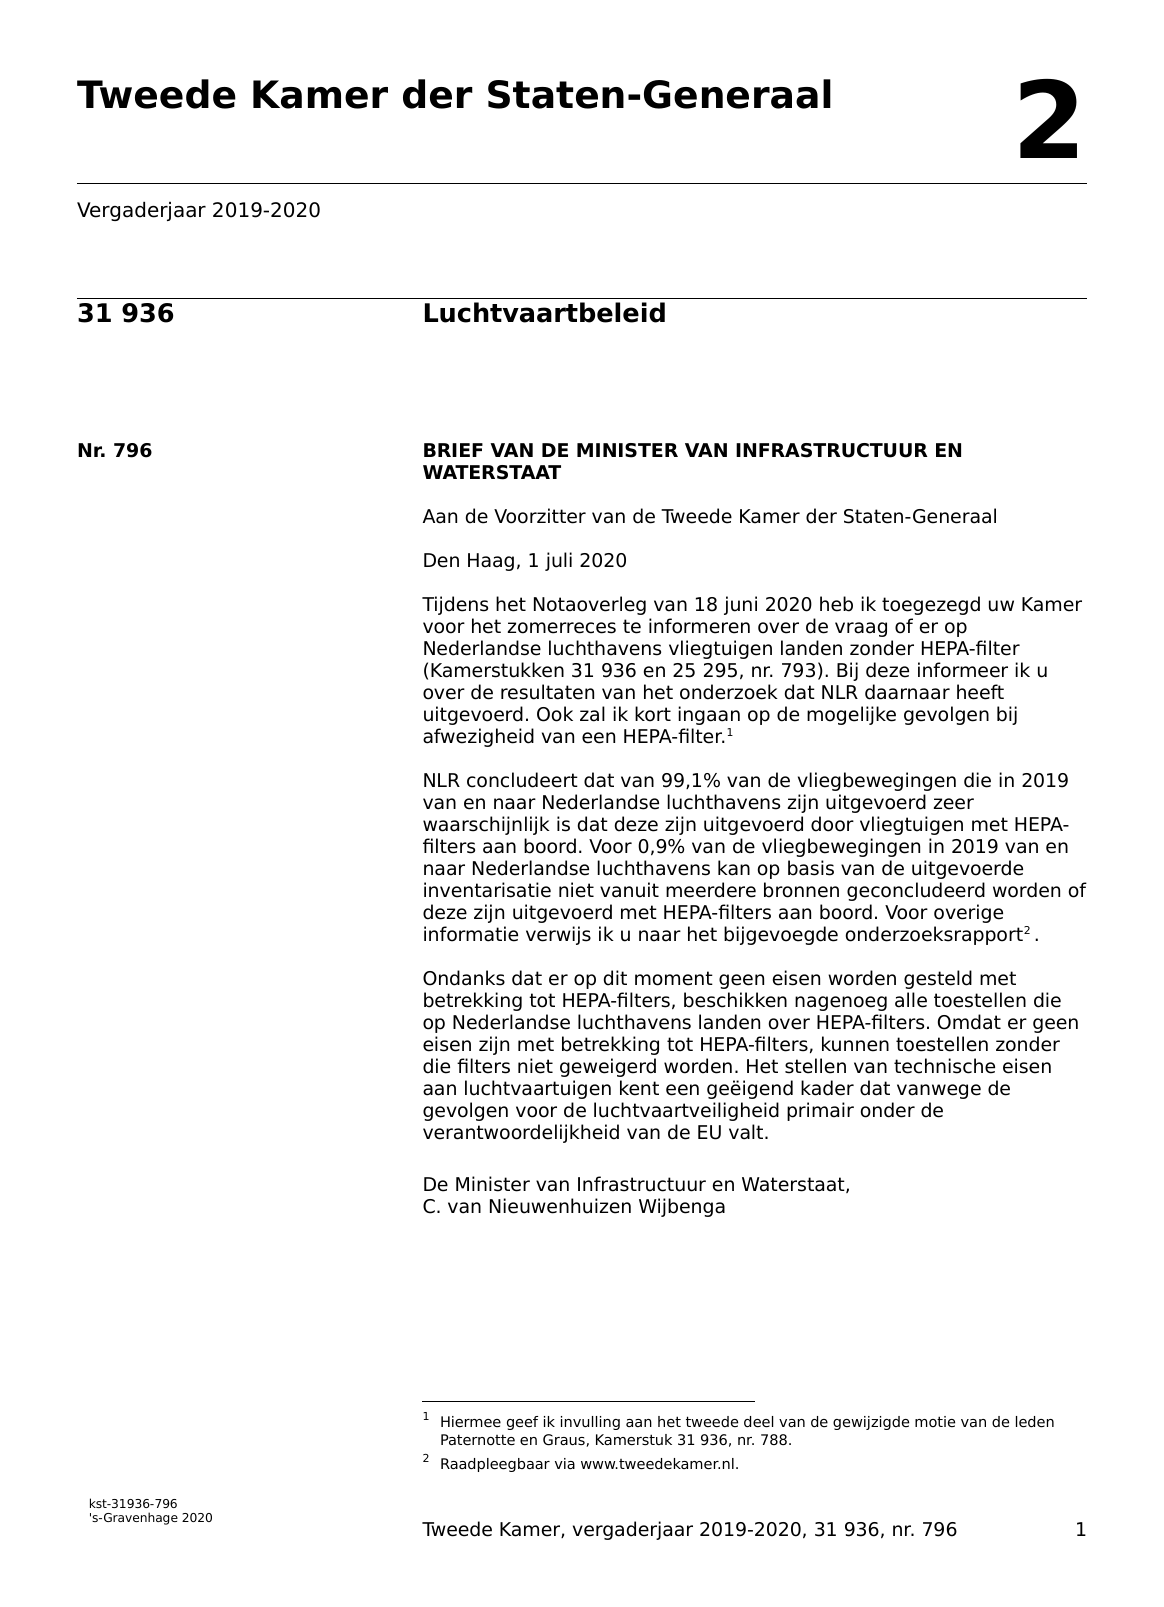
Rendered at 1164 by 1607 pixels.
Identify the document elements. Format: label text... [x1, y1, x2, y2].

text Hiermee geef ik invulling aan het tweede deel van de gewijzigde motie van de leden Paternotte en Graus, Kamerstuk 31 936, nr. 788. [422, 1410, 1087, 1449]
text 's-Gravenhage 2020 [88, 1511, 323, 1525]
subtitle Nr. 796 BRIEF VAN DE MINISTER VAN INFRASTRUCTUUR EN WATERSTAAT [77, 440, 1087, 484]
text Den Haag, 1 juli 2020 [422, 550, 1087, 572]
table_cell Vergaderjaar 2019-2020 [77, 184, 1087, 298]
text De Minister van Infrastructuur en Waterstaat, C. van Nieuwenhuizen Wijbenga [422, 1174, 1087, 1218]
text Ondanks dat er op dit moment geen eisen worden gesteld met betrekking tot HEPA-filters, beschikken nagenoeg alle toestellen die op Nederlandse luchthavens landen over HEPA-filters. Omdat er geen eisen zijn met betrekking tot HEPA-filters, kunnen toestellen zonder die filters niet geweigerd worden. Het stellen van technische eisen aan luchtvaartuigen kent een geëigend kader dat vanwege de gevolgen voor de luchtvaartveiligheid primair onder de verantwoordelijkheid van de EU valt. [422, 968, 1087, 1144]
table_header Tweede Kamer der Staten-Generaal [77, 59, 886, 183]
text Raadpleegbaar via www.tweedekamer.nl. [422, 1452, 1087, 1474]
text NLR concludeert dat van 99,1% van de vliegbewegingen die in 2019 van en naar Nederlandse luchthavens zijn uitgevoerd zeer waarschijnlijk is dat deze zijn uitgevoerd door vliegtuigen met HEPA-filters aan boord. Voor 0,9% van de vliegbewegingen in 2019 van en naar Nederlandse luchthavens kan op basis van de uitgevoerde inventarisatie niet vanuit meerdere bronnen geconcludeerd worden of deze zijn uitgevoerd met HEPA-filters aan boord. Voor overige informatie verwijs ik u naar het bijgevoegde onderzoeksrapport. [422, 770, 1087, 946]
text kst-31936-796 [88, 1497, 323, 1511]
text Aan de Voorzitter van de Tweede Kamer der Staten-Generaal [422, 506, 1087, 528]
subtitle 31 936 Luchtvaartbeleid [77, 299, 1087, 329]
text Tijdens het Notaoverleg van 18 juni 2020 heb ik toegezegd uw Kamer voor het zomerreces te informeren over de vraag of er op Nederlandse luchthavens vliegtuigen landen zonder HEPA-filter (Kamerstukken 31 936 en 25 295, nr. 793). Bij deze informeer ik u over de resultaten van het onderzoek dat NLR daarnaar heeft uitgevoerd. Ook zal ik kort ingaan op de mogelijke gevolgen bij afwezigheid van een HEPA-filter. [422, 594, 1087, 748]
table_header 2 [886, 59, 1087, 183]
